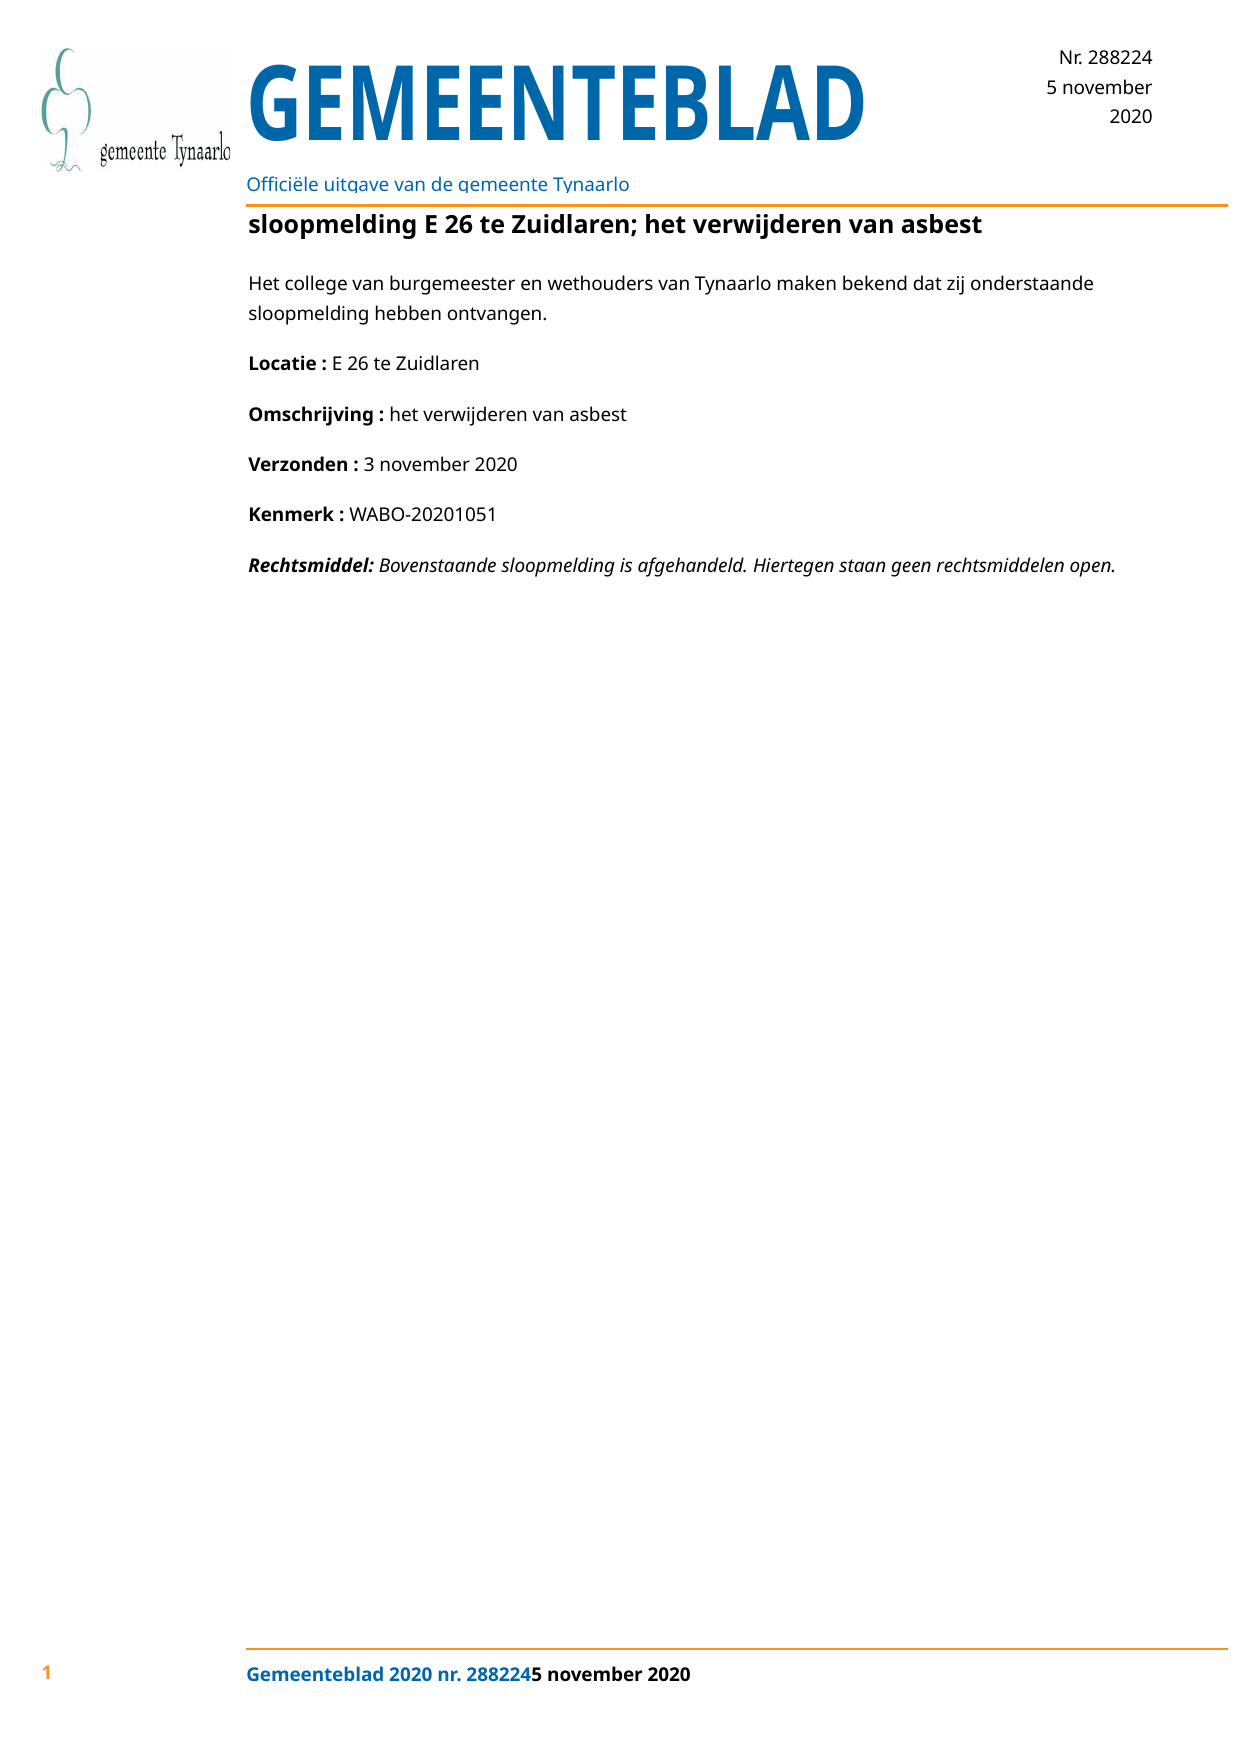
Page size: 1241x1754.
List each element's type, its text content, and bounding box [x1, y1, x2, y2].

picture [41, 47, 231, 172]
text Rechtsmiddel: Bovenstaande sloopmelding is afgehandeld. Hiertegen staan geen rechtsmiddelen open. [248, 552, 1152, 578]
text Omschrijving : het verwijderen van asbest [248, 401, 1152, 426]
text Verzonden : 3 november 2020 [248, 451, 1152, 477]
text Het college van burgemeester en wethouders van Tynaarlo maken bekend dat zij onderstaande sloopmelding hebben ontvangen. [248, 270, 1152, 326]
text sloopmelding E 26 te Zuidlaren; het verwijderen van asbest [248, 207, 1152, 241]
text Locatie : E 26 te Zuidlaren [248, 350, 1152, 376]
text Kenmerk : WABO-20201051 [248, 502, 1152, 527]
